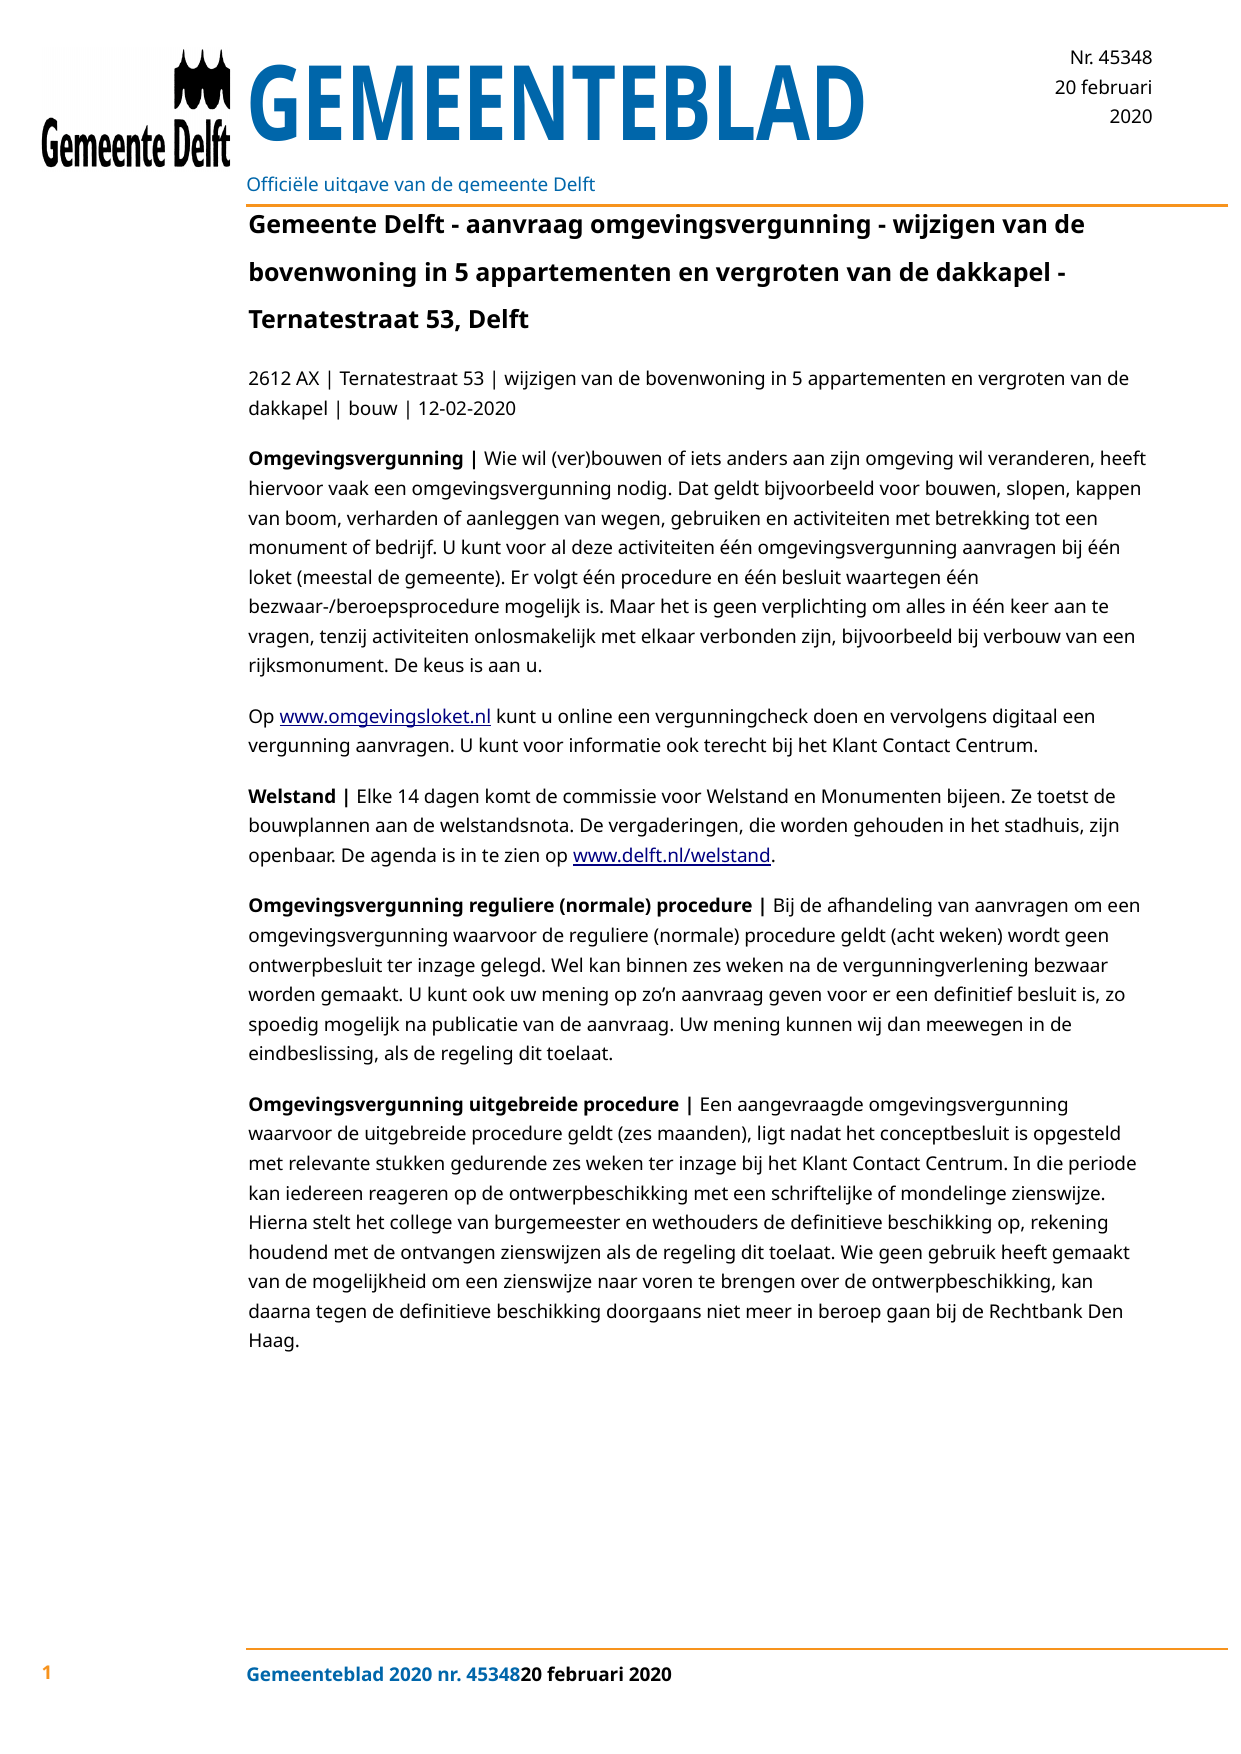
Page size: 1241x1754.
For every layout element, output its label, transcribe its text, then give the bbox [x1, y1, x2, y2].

text Omgevingsvergunning uitgebreide procedure | Een aangevraagde omgevingsvergunning waarvoor de uitgebreide procedure geldt (zes maanden), ligt nadat het conceptbesluit is opgesteld met relevante stukken gedurende zes weken ter inzage bij het Klant Contact Centrum. In die periode kan iedereen reageren op de ontwerpbeschikking met een schriftelijke of mondelinge zienswijze. Hierna stelt het college van burgemeester en wethouders de definitieve beschikking op, rekening houdend met de ontvangen zienswijzen als de regeling dit toelaat. Wie geen gebruik heeft gemaakt van de mogelijkheid om een zienswijze naar voren te brengen over de ontwerpbeschikking, kan daarna tegen de definitieve beschikking doorgaans niet meer in beroep gaan bij de Rechtbank Den Haag. [248, 1091, 1152, 1353]
picture [41, 47, 231, 172]
text Omgevingsvergunning reguliere (normale) procedure | Bij de afhandeling van aanvragen om een omgevingsvergunning waarvoor de reguliere (normale) procedure geldt (acht weken) wordt geen ontwerpbesluit ter inzage gelegd. Wel kan binnen zes weken na de vergunningverlening bezwaar worden gemaakt. U kunt ook uw mening op zo’n aanvraag geven voor er een definitief besluit is, zo spoedig mogelijk na publicatie van de aanvraag. Uw mening kunnen wij dan meewegen in de eindbeslissing, als de regeling dit toelaat. [248, 893, 1152, 1066]
text Welstand | Elke 14 dagen komt de commissie voor Welstand en Monumenten bijeen. Ze toetst de bouwplannen aan de welstandsnota. De vergaderingen, die worden gehouden in het stadhuis, zijn openbaar. De agenda is in te zien op www.delft.nl/welstand. [248, 783, 1152, 868]
text 2612 AX | Ternatestraat 53 | wijzigen van de bovenwoning in 5 appartementen en vergroten van de dakkapel | bouw | 12-02-2020 [248, 366, 1152, 421]
text Omgevingsvergunning | Wie wil (ver)bouwen of iets anders aan zijn omgeving wil veranderen, heeft hiervoor vaak een omgevingsvergunning nodig. Dat geldt bijvoorbeeld voor bouwen, slopen, kappen van boom, verharden of aanleggen van wegen, gebruiken en activiteiten met betrekking tot een monument of bedrijf. U kunt voor al deze activiteiten één omgevingsvergunning aanvragen bij één loket (meestal de gemeente). Er volgt één procedure en één besluit waartegen één bezwaar-/beroepsprocedure mogelijk is. Maar het is geen verplichting om alles in één keer aan te vragen, tenzij activiteiten onlosmakelijk met elkaar verbonden zijn, bijvoorbeeld bij verbouw van een rijksmonument. De keus is aan u. [248, 446, 1152, 678]
text Gemeente Delft - aanvraag omgevingsvergunning - wijzigen van de bovenwoning in 5 appartementen en vergroten van de dakkapel - Ternatestraat 53, Delft [248, 207, 1152, 336]
text Op www.omgevingsloket.nl kunt u online een vergunningcheck doen en vervolgens digitaal een vergunning aanvragen. U kunt voor informatie ook terecht bij het Klant Contact Centrum. [248, 703, 1152, 758]
